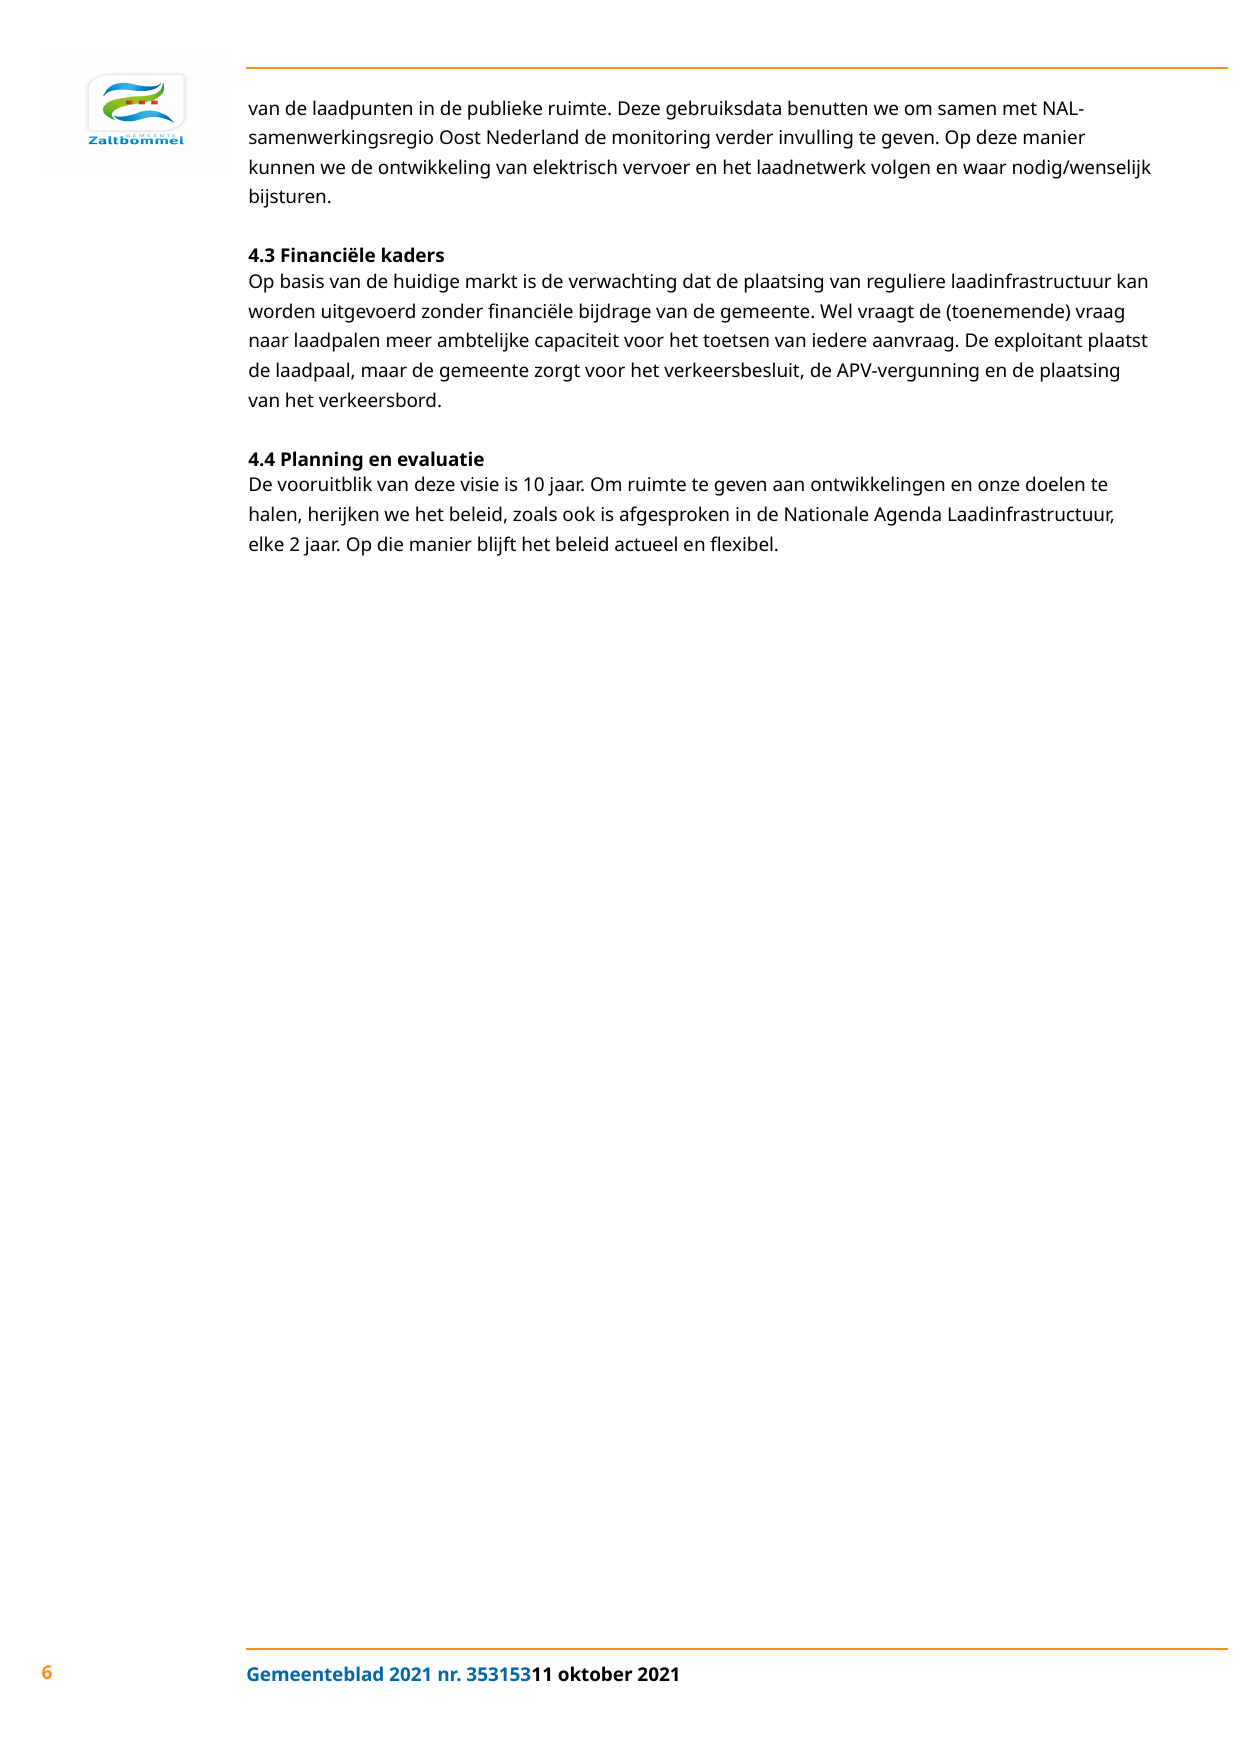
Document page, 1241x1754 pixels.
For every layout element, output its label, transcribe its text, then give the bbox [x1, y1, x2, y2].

text 4.4 Planning en evaluatie [248, 446, 1152, 472]
text van de laadpunten in de publieke ruimte. Deze gebruiksdata benutten we om samen met NAL-samenwerkingsregio Oost Nederland de monitoring verder invulling te geven. Op deze manier kunnen we de ontwikkeling van elektrisch vervoer en het laadnetwerk volgen en waar nodig/wenselijk bijsturen. [248, 95, 1152, 209]
text Op basis van de huidige markt is de verwachting dat de plaatsing van reguliere laadinfrastructuur kan worden uitgevoerd zonder financiële bijdrage van de gemeente. Wel vraagt de (toenemende) vraag naar laadpalen meer ambtelijke capaciteit voor het toetsen van iedere aanvraag. De exploitant plaatst de laadpaal, maar de gemeente zorgt voor het verkeersbesluit, de APV-vergunning en de plaatsing van het verkeersbord. [248, 268, 1152, 412]
text 4.3 Financiële kaders [248, 243, 1152, 268]
picture [41, 47, 231, 172]
text De vooruitblik van deze visie is 10 jaar. Om ruimte te geven aan ontwikkelingen en onze doelen te halen, herijken we het beleid, zoals ook is afgesproken in de Nationale Agenda Laadinfrastructuur, elke 2 jaar. Op die manier blijft het beleid actueel en flexibel. [248, 472, 1152, 557]
